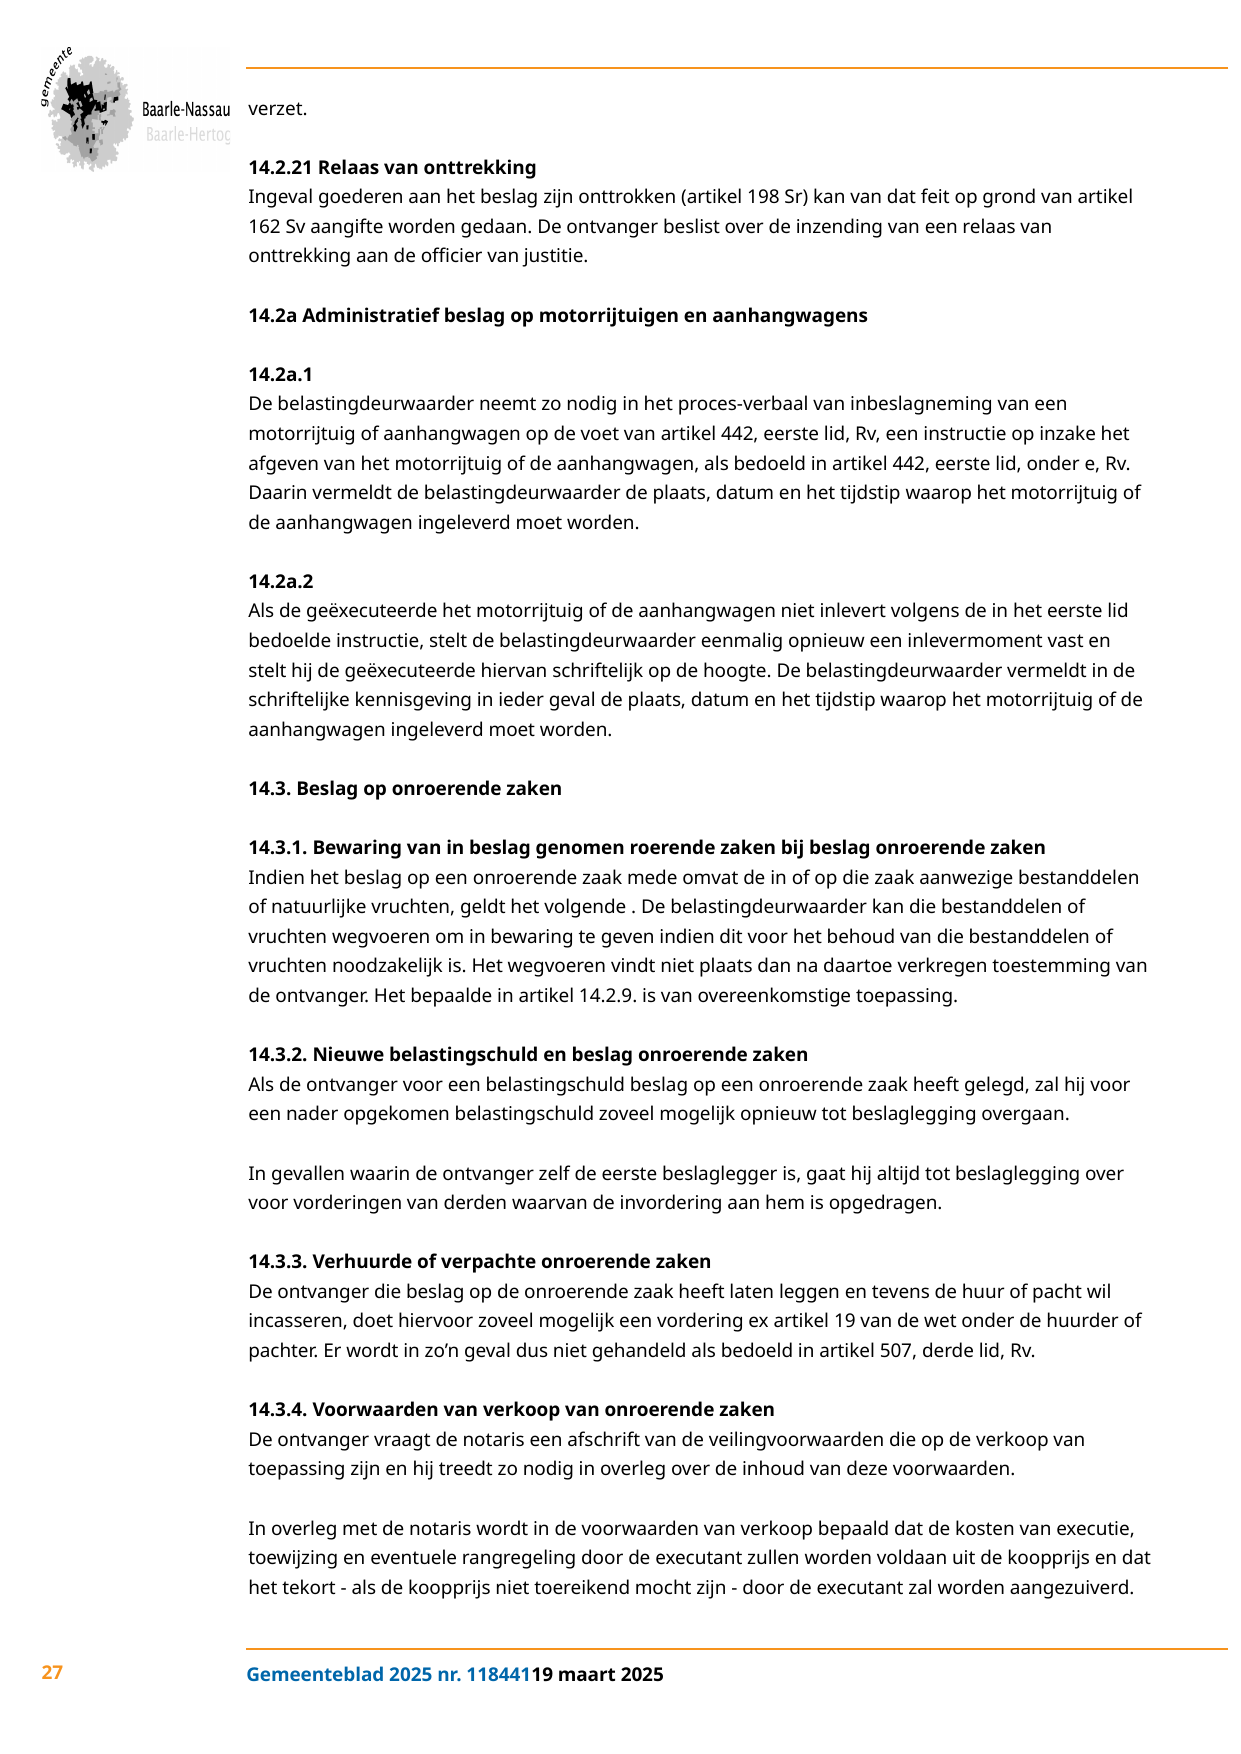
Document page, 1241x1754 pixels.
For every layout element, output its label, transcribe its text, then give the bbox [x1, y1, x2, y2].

text In overleg met de notaris wordt in de voorwaarden van verkoop bepaald dat de kosten van executie, toewijzing en eventuele rangregeling door de executant zullen worden voldaan uit de koopprijs en dat het tekort - als de koopprijs niet toereikend mocht zijn - door de executant zal worden aangezuiverd. [248, 1515, 1152, 1600]
text Als de geëxecuteerde het motorrijtuig of de aanhangwagen niet inlevert volgens de in het eerste lid bedoelde instructie, stelt de belastingdeurwaarder eenmalig opnieuw een inlevermoment vast en stelt hij de geëxecuteerde hiervan schriftelijk op de hoogte. De belastingdeurwaarder vermeldt in de schriftelijke kennisgeving in ieder geval de plaats, datum en het tijdstip waarop het motorrijtuig of de aanhangwagen ingeleverd moet worden. [248, 598, 1152, 742]
text Ingeval goederen aan het beslag zijn onttrokken (artikel 198 Sr) kan van dat feit op grond van artikel 162 Sv aangifte worden gedaan. De ontvanger beslist over de inzending van een relaas van onttrekking aan de officier van justitie. [248, 183, 1152, 268]
text In gevallen waarin de ontvanger zelf de eerste beslaglegger is, gaat hij altijd tot beslaglegging over voor vorderingen van derden waarvan de invordering aan hem is opgedragen. [248, 1160, 1152, 1215]
text 14.3.3. Verhuurde of verpachte onroerende zaken [248, 1248, 1152, 1274]
text 14.2a.1 [248, 361, 1152, 387]
text Indien het beslag op een onroerende zaak mede omvat de in of op die zaak aanwezige bestanddelen of natuurlijke vruchten, geldt het volgende . De belastingdeurwaarder kan die bestanddelen of vruchten wegvoeren om in bewaring te geven indien dit voor het behoud van die bestanddelen of vruchten noodzakelijk is. Het wegvoeren vindt niet plaats dan na daartoe verkregen toestemming van de ontvanger. Het bepaalde in artikel 14.2.9. is van overeenkomstige toepassing. [248, 864, 1152, 1008]
text Als de ontvanger voor een belastingschuld beslag op een onroerende zaak heeft gelegd, zal hij voor een nader opgekomen belastingschuld zoveel mogelijk opnieuw tot beslaglegging overgaan. [248, 1071, 1152, 1126]
text 14.2a Administratief beslag op motorrijtuigen en aanhangwagens [248, 302, 1152, 328]
text 14.2a.2 [248, 568, 1152, 594]
text De belastingdeurwaarder neemt zo nodig in het proces-verbaal van inbeslagneming van een motorrijtuig of aanhangwagen op de voet van artikel 442, eerste lid, Rv, een instructie op inzake het afgeven van het motorrijtuig of de aanhangwagen, als bedoeld in artikel 442, eerste lid, onder e, Rv. Daarin vermeldt de belastingdeurwaarder de plaats, datum en het tijdstip waarop het motorrijtuig of de aanhangwagen ingeleverd moet worden. [248, 391, 1152, 535]
text De ontvanger die beslag op de onroerende zaak heeft laten leggen en tevens de huur of pacht wil incasseren, doet hiervoor zoveel mogelijk een vordering ex artikel 19 van de wet onder de huurder of pachter. Er wordt in zo’n geval dus niet gehandeld als bedoeld in artikel 507, derde lid, Rv. [248, 1278, 1152, 1363]
text 14.3.1. Bewaring van in beslag genomen roerende zaken bij beslag onroerende zaken [248, 834, 1152, 860]
text 14.3.4. Voorwaarden van verkoop van onroerende zaken [248, 1396, 1152, 1422]
text 14.2.21 Relaas van onttrekking [248, 154, 1152, 180]
text De ontvanger vraagt de notaris een afschrift van de veilingvoorwaarden die op de verkoop van toepassing zijn en hij treedt zo nodig in overleg over de inhoud van deze voorwaarden. [248, 1426, 1152, 1481]
text 14.3. Beslag op onroerende zaken [248, 775, 1152, 801]
text 14.3.2. Nieuwe belastingschuld en beslag onroerende zaken [248, 1041, 1152, 1067]
picture [41, 47, 231, 172]
text verzet. [248, 95, 1152, 121]
